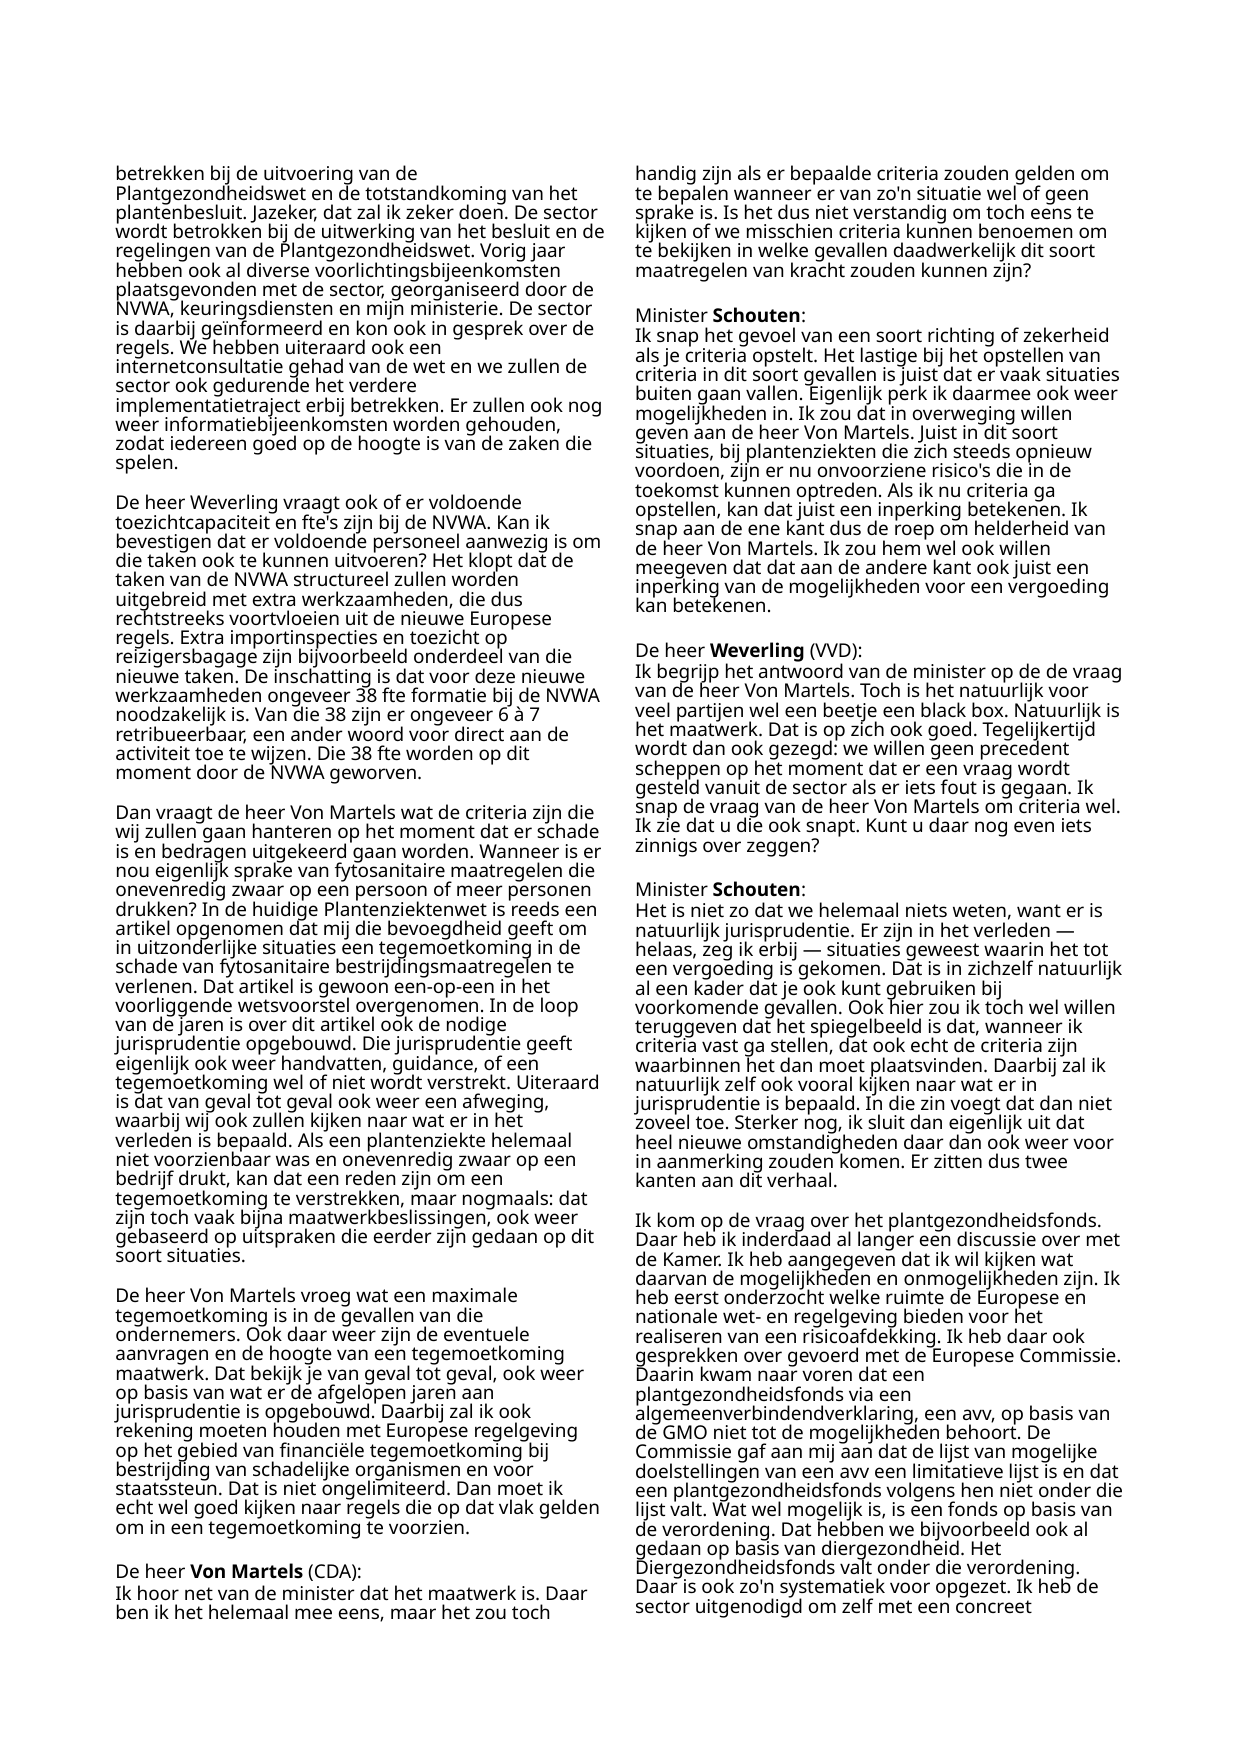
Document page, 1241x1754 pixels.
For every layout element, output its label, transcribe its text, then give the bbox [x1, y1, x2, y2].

text Ik snap het gevoel van een soort richting of zekerheid als je criteria opstelt. Het lastige bij het opstellen van criteria in dit soort gevallen is juist dat er vaak situaties buiten gaan vallen. Eigenlijk perk ik daarmee ook weer mogelijkheden in. Ik zou dat in overweging willen geven aan de heer Von Martels. Juist in dit soort situaties, bij plantenziekten die zich steeds opnieuw voordoen, zijn er nu onvoorziene risico's die in de toekomst kunnen optreden. Als ik nu criteria ga opstellen, kan dat juist een inperking betekenen. Ik snap aan de ene kant dus de roep om helderheid van de heer Von Martels. Ik zou hem wel ook willen meegeven dat dat aan de andere kant ook juist een inperking van de mogelijkheden voor een vergoeding kan betekenen. [635, 327, 1125, 617]
text De heer Weverling vraagt ook of er voldoende toezichtcapaciteit en fte's zijn bij de NVWA. Kan ik bevestigen dat er voldoende personeel aanwezig is om die taken ook te kunnen uitvoeren? Het klopt dat de taken van de NVWA structureel zullen worden uitgebreid met extra werkzaamheden, die dus rechtstreeks voortvloeien uit de nieuwe Europese regels. Extra importinspecties en toezicht op reizigersbagage zijn bijvoorbeeld onderdeel van die nieuwe taken. De inschatting is dat voor deze nieuwe werkzaamheden ongeveer 38 fte formatie bij de NVWA noodzakelijk is. Van die 38 zijn er ongeveer 6 à 7 retribueerbaar, een ander woord voor direct aan de activiteit toe te wijzen. Die 38 fte worden op dit moment door de NVWA geworven. [115, 494, 605, 783]
text De heer Weverling (VVD): [635, 637, 1125, 663]
text Ik hoor net van de minister dat het maatwerk is. Daar ben ik het helemaal mee eens, maar het zou toch [115, 1584, 605, 1623]
text Het is niet zo dat we helemaal niets weten, want er is natuurlijk jurisprudentie. Er zijn in het verleden — helaas, zeg ik erbij — situaties geweest waarin het tot een vergoeding is gekomen. Dat is in zichzelf natuurlijk al een kader dat je ook kunt gebruiken bij voorkomende gevallen. Ook hier zou ik toch wel willen teruggeven dat het spiegelbeeld is dat, wanneer ik criteria vast ga stellen, dat ook echt de criteria zijn waarbinnen het dan moet plaatsvinden. Daarbij zal ik natuurlijk zelf ook vooral kijken naar wat er in jurisprudentie is bepaald. In die zin voegt dat dan niet zoveel toe. Sterker nog, ik sluit dan eigenlijk uit dat heel nieuwe omstandigheden daar dan ook weer voor in aanmerking zouden komen. Er zitten dus twee kanten aan dit verhaal. [635, 902, 1125, 1191]
text Ik kom op de vraag over het plantgezondheidsfonds. Daar heb ik inderdaad al langer een discussie over met de Kamer. Ik heb aangegeven dat ik wil kijken wat daarvan de mogelijkheden en onmogelijkheden zijn. Ik heb eerst onderzocht welke ruimte de Europese en nationale wet- en regelgeving bieden voor het realiseren van een risicoafdekking. Ik heb daar ook gesprekken over gevoerd met de Europese Commissie. Daarin kwam naar voren dat een plantgezondheidsfonds via een algemeenverbindendverklaring, een avv, op basis van de GMO niet tot de mogelijkheden behoort. De Commissie gaf aan mij aan dat de lijst van mogelijke doelstellingen van een avv een limitatieve lijst is en dat een plantgezondheidsfonds volgens hen niet onder die lijst valt. Wat wel mogelijk is, is een fonds op basis van de verordening. Dat hebben we bijvoorbeeld ook al gedaan op basis van diergezondheid. Het Diergezondheidsfonds valt onder die verordening. Daar is ook zo'n systematiek voor opgezet. Ik heb de sector uitgenodigd om zelf met een concreet [635, 1212, 1125, 1617]
text De heer Von Martels vroeg wat een maximale tegemoetkoming is in de gevallen van die ondernemers. Ook daar weer zijn de eventuele aanvragen en de hoogte van een tegemoetkoming maatwerk. Dat bekijk je van geval tot geval, ook weer op basis van wat er de afgelopen jaren aan jurisprudentie is opgebouwd. Daarbij zal ik ook rekening moeten houden met Europese regelgeving op het gebied van financiële tegemoetkoming bij bestrijding van schadelijke organismen en voor staatssteun. Dat is niet ongelimiteerd. Dan moet ik echt wel goed kijken naar regels die op dat vlak gelden om in een tegemoetkoming te voorzien. [115, 1287, 605, 1538]
text Minister Schouten: [635, 302, 1125, 327]
text De heer Von Martels (CDA): [115, 1559, 605, 1584]
text Dan vraagt de heer Von Martels wat de criteria zijn die wij zullen gaan hanteren op het moment dat er schade is en bedragen uitgekeerd gaan worden. Wanneer is er nou eigenlijk sprake van fytosanitaire maatregelen die onevenredig zwaar op een persoon of meer personen drukken? In de huidige Plantenziektenwet is reeds een artikel opgenomen dat mij die bevoegdheid geeft om in uitzonderlijke situaties een tegemoetkoming in de schade van fytosanitaire bestrijdingsmaatregelen te verlenen. Dat artikel is gewoon een-op-een in het voorliggende wetsvoorstel overgenomen. In de loop van de jaren is over dit artikel ook de nodige jurisprudentie opgebouwd. Die jurisprudentie geeft eigenlijk ook weer handvatten, guidance, of een tegemoetkoming wel of niet wordt verstrekt. Uiteraard is dat van geval tot geval ook weer een afweging, waarbij wij ook zullen kijken naar wat er in het verleden is bepaald. Als een plantenziekte helemaal niet voorzienbaar was en onevenredig zwaar op een bedrijf drukt, kan dat een reden zijn om een tegemoetkoming te verstrekken, maar nogmaals: dat zijn toch vaak bijna maatwerkbeslissingen, ook weer gebaseerd op uitspraken die eerder zijn gedaan op dit soort situaties. [115, 804, 605, 1267]
text Ik begrijp het antwoord van de minister op de de vraag van de heer Von Martels. Toch is het natuurlijk voor veel partijen wel een beetje een black box. Natuurlijk is het maatwerk. Dat is op zich ook goed. Tegelijkertijd wordt dan ook gezegd: we willen geen precedent scheppen op het moment dat er een vraag wordt gesteld vanuit de sector als er iets fout is gegaan. Ik snap de vraag van de heer Von Martels om criteria wel. Ik zie dat u die ook snapt. Kunt u daar nog even iets zinnigs over zeggen? [635, 663, 1125, 856]
text handig zijn als er bepaalde criteria zouden gelden om te bepalen wanneer er van zo'n situatie wel of geen sprake is. Is het dus niet verstandig om toch eens te kijken of we misschien criteria kunnen benoemen om te bekijken in welke gevallen daadwerkelijk dit soort maatregelen van kracht zouden kunnen zijn? [635, 165, 1125, 281]
text betrekken bij de uitvoering van de Plantgezondheidswet en de totstandkoming van het plantenbesluit. Jazeker, dat zal ik zeker doen. De sector wordt betrokken bij de uitwerking van het besluit en de regelingen van de Plantgezondheidswet. Vorig jaar hebben ook al diverse voorlichtingsbijeenkomsten plaatsgevonden met de sector, georganiseerd door de NVWA, keuringsdiensten en mijn ministerie. De sector is daarbij geïnformeerd en kon ook in gesprek over de regels. We hebben uiteraard ook een internetconsultatie gehad van de wet en we zullen de sector ook gedurende het verdere implementatietraject erbij betrekken. Er zullen ook nog weer informatiebijeenkomsten worden gehouden, zodat iedereen goed op de hoogte is van de zaken die spelen. [115, 165, 605, 474]
text Minister Schouten: [635, 877, 1125, 902]
